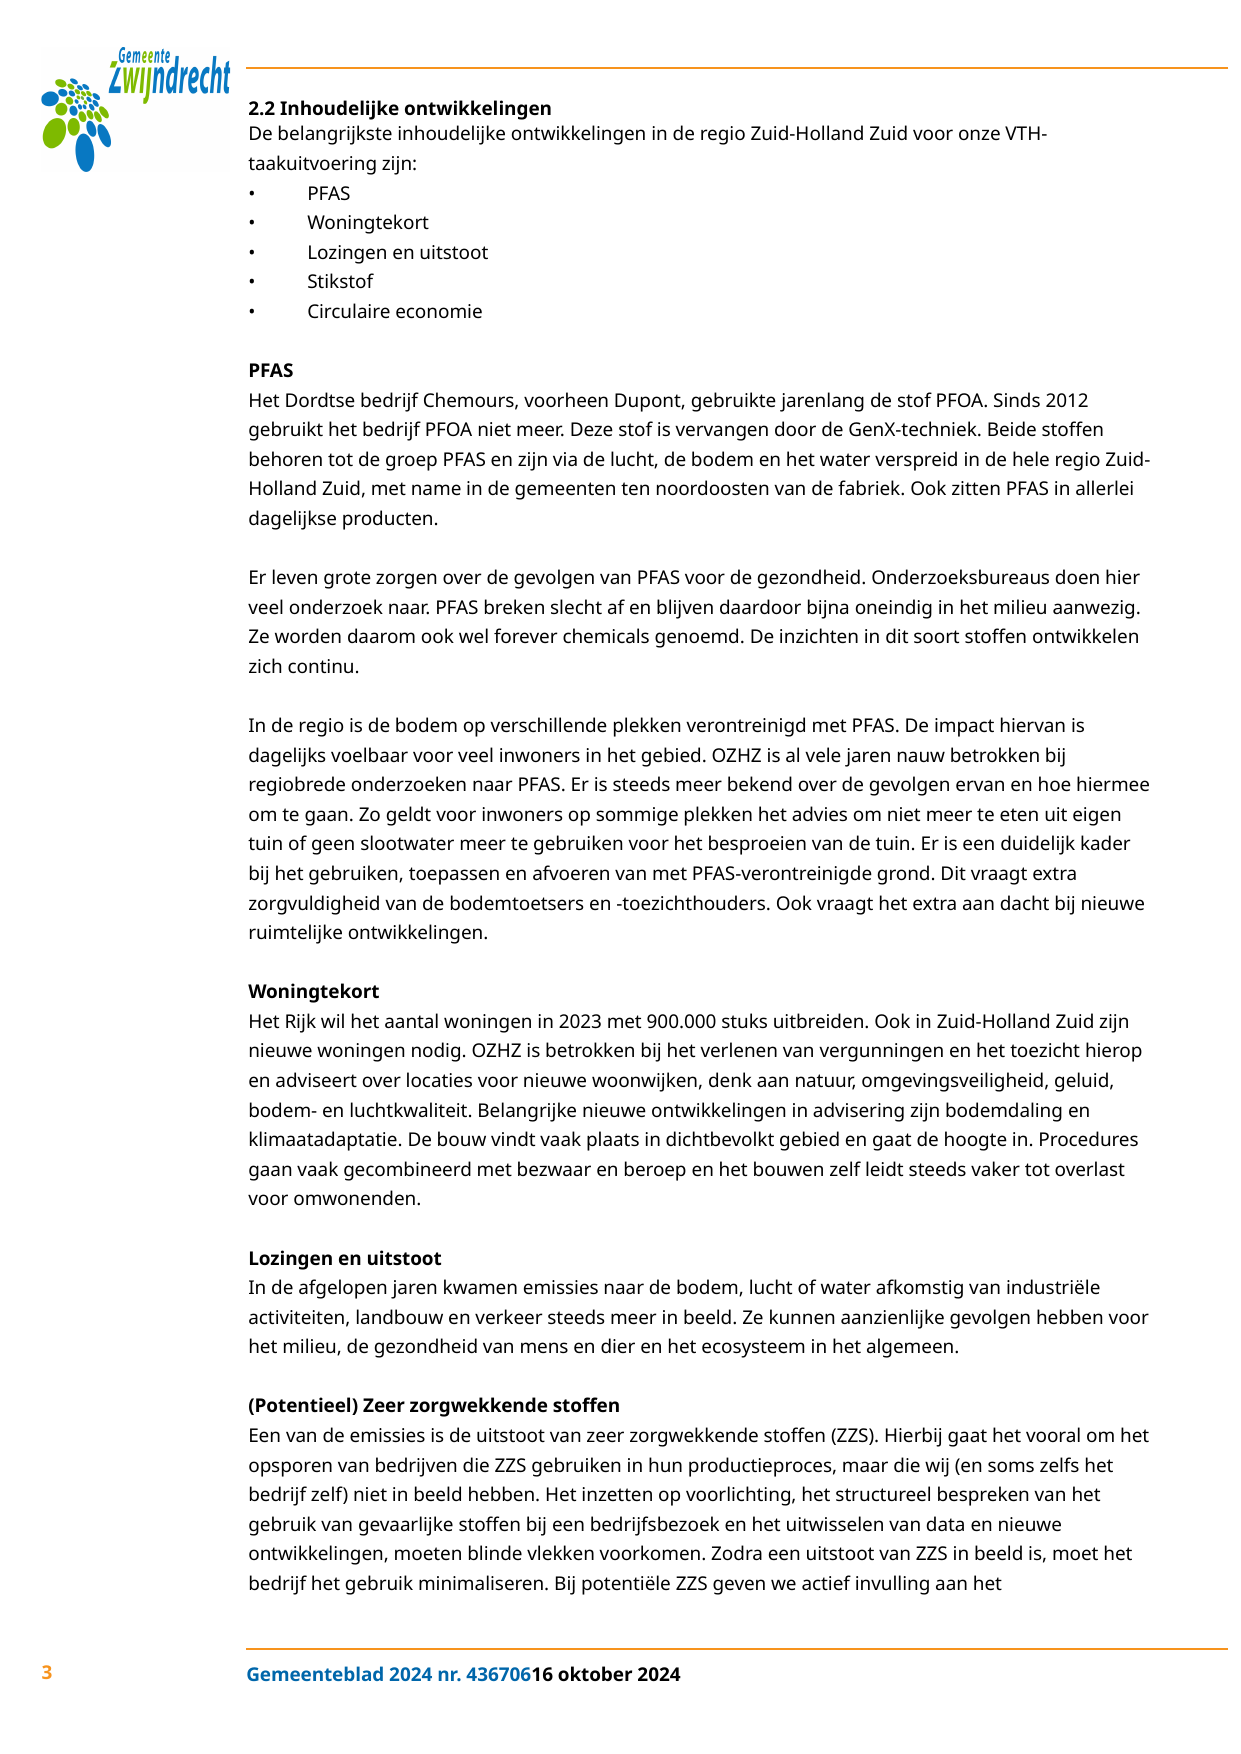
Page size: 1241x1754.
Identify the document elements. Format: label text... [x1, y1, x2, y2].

text Het Rijk wil het aantal woningen in 2023 met 900.000 stuks uitbreiden. Ook in Zuid-Holland Zuid zijn nieuwe woningen nodig. OZHZ is betrokken bij het verlenen van vergunningen en het toezicht hierop en adviseert over locaties voor nieuwe woonwijken, denk aan natuur, omgevingsveiligheid, geluid, bodem- en luchtkwaliteit. Belangrijke nieuwe ontwikkelingen in advisering zijn bodemdaling en klimaatadaptatie. De bouw vindt vaak plaats in dichtbevolkt gebied en gaat de hoogte in. Procedures gaan vaak gecombineerd met bezwaar en beroep en het bouwen zelf leidt steeds vaker tot overlast voor omwonenden. [248, 1008, 1152, 1211]
text PFAS [248, 357, 1152, 383]
text Woningtekort [248, 978, 1152, 1004]
text In de afgelopen jaren kwamen emissies naar de bodem, lucht of water afkomstig van industriële activiteiten, landbouw en verkeer steeds meer in beeld. Ze kunnen aanzienlijke gevolgen hebben voor het milieu, de gezondheid van mens en dier en het ecosysteem in het algemeen. [248, 1274, 1152, 1359]
list PFAS [248, 180, 1152, 205]
list Woningtekort [248, 209, 1152, 235]
text De belangrijkste inhoudelijke ontwikkelingen in de regio Zuid-Holland Zuid voor onze VTH- taakuitvoering zijn: [248, 121, 1152, 176]
picture [41, 47, 231, 172]
text Het Dordtse bedrijf Chemours, voorheen Dupont, gebruikte jarenlang de stof PFOA. Sinds 2012 gebruikt het bedrijf PFOA niet meer. Deze stof is vervangen door de GenX-techniek. Beide stoffen behoren tot de groep PFAS en zijn via de lucht, de bodem en het water verspreid in de hele regio Zuid-Holland Zuid, met name in de gemeenten ten noordoosten van de fabriek. Ook zitten PFAS in allerlei dagelijkse producten. [248, 387, 1152, 531]
list Circulaire economie [248, 298, 1152, 324]
text Een van de emissies is de uitstoot van zeer zorgwekkende stoffen (ZZS). Hierbij gaat het vooral om het opsporen van bedrijven die ZZS gebruiken in hun productieproces, maar die wij (en soms zelfs het bedrijf zelf) niet in beeld hebben. Het inzetten op voorlichting, het structureel bespreken van het gebruik van gevaarlijke stoffen bij een bedrijfsbezoek en het uitwisselen van data en nieuwe ontwikkelingen, moeten blinde vlekken voorkomen. Zodra een uitstoot van ZZS in beeld is, moet het bedrijf het gebruik minimaliseren. Bij potentiële ZZS geven we actief invulling aan het [248, 1422, 1152, 1596]
text 2.2 Inhoudelijke ontwikkelingen [248, 95, 1152, 121]
text (Potentieel) Zeer zorgwekkende stoffen [248, 1393, 1152, 1418]
text Er leven grote zorgen over de gevolgen van PFAS voor de gezondheid. Onderzoeksbureaus doen hier veel onderzoek naar. PFAS breken slecht af en blijven daardoor bijna oneindig in het milieu aanwezig. Ze worden daarom ook wel forever chemicals genoemd. De inzichten in dit soort stoffen ontwikkelen zich continu. [248, 564, 1152, 679]
list Stikstof [248, 268, 1152, 294]
text In de regio is de bodem op verschillende plekken verontreinigd met PFAS. De impact hiervan is dagelijks voelbaar voor veel inwoners in het gebied. OZHZ is al vele jaren nauw betrokken bij regiobrede onderzoeken naar PFAS. Er is steeds meer bekend over de gevolgen ervan en hoe hiermee om te gaan. Zo geldt voor inwoners op sommige plekken het advies om niet meer te eten uit eigen tuin of geen slootwater meer te gebruiken voor het besproeien van de tuin. Er is een duidelijk kader bij het gebruiken, toepassen en afvoeren van met PFAS-verontreinigde grond. Dit vraagt extra zorgvuldigheid van de bodemtoetsers en -toezichthouders. Ook vraagt het extra aan dacht bij nieuwe ruimtelijke ontwikkelingen. [248, 712, 1152, 945]
text Lozingen en uitstoot [248, 1245, 1152, 1270]
list Lozingen en uitstoot [248, 239, 1152, 264]
